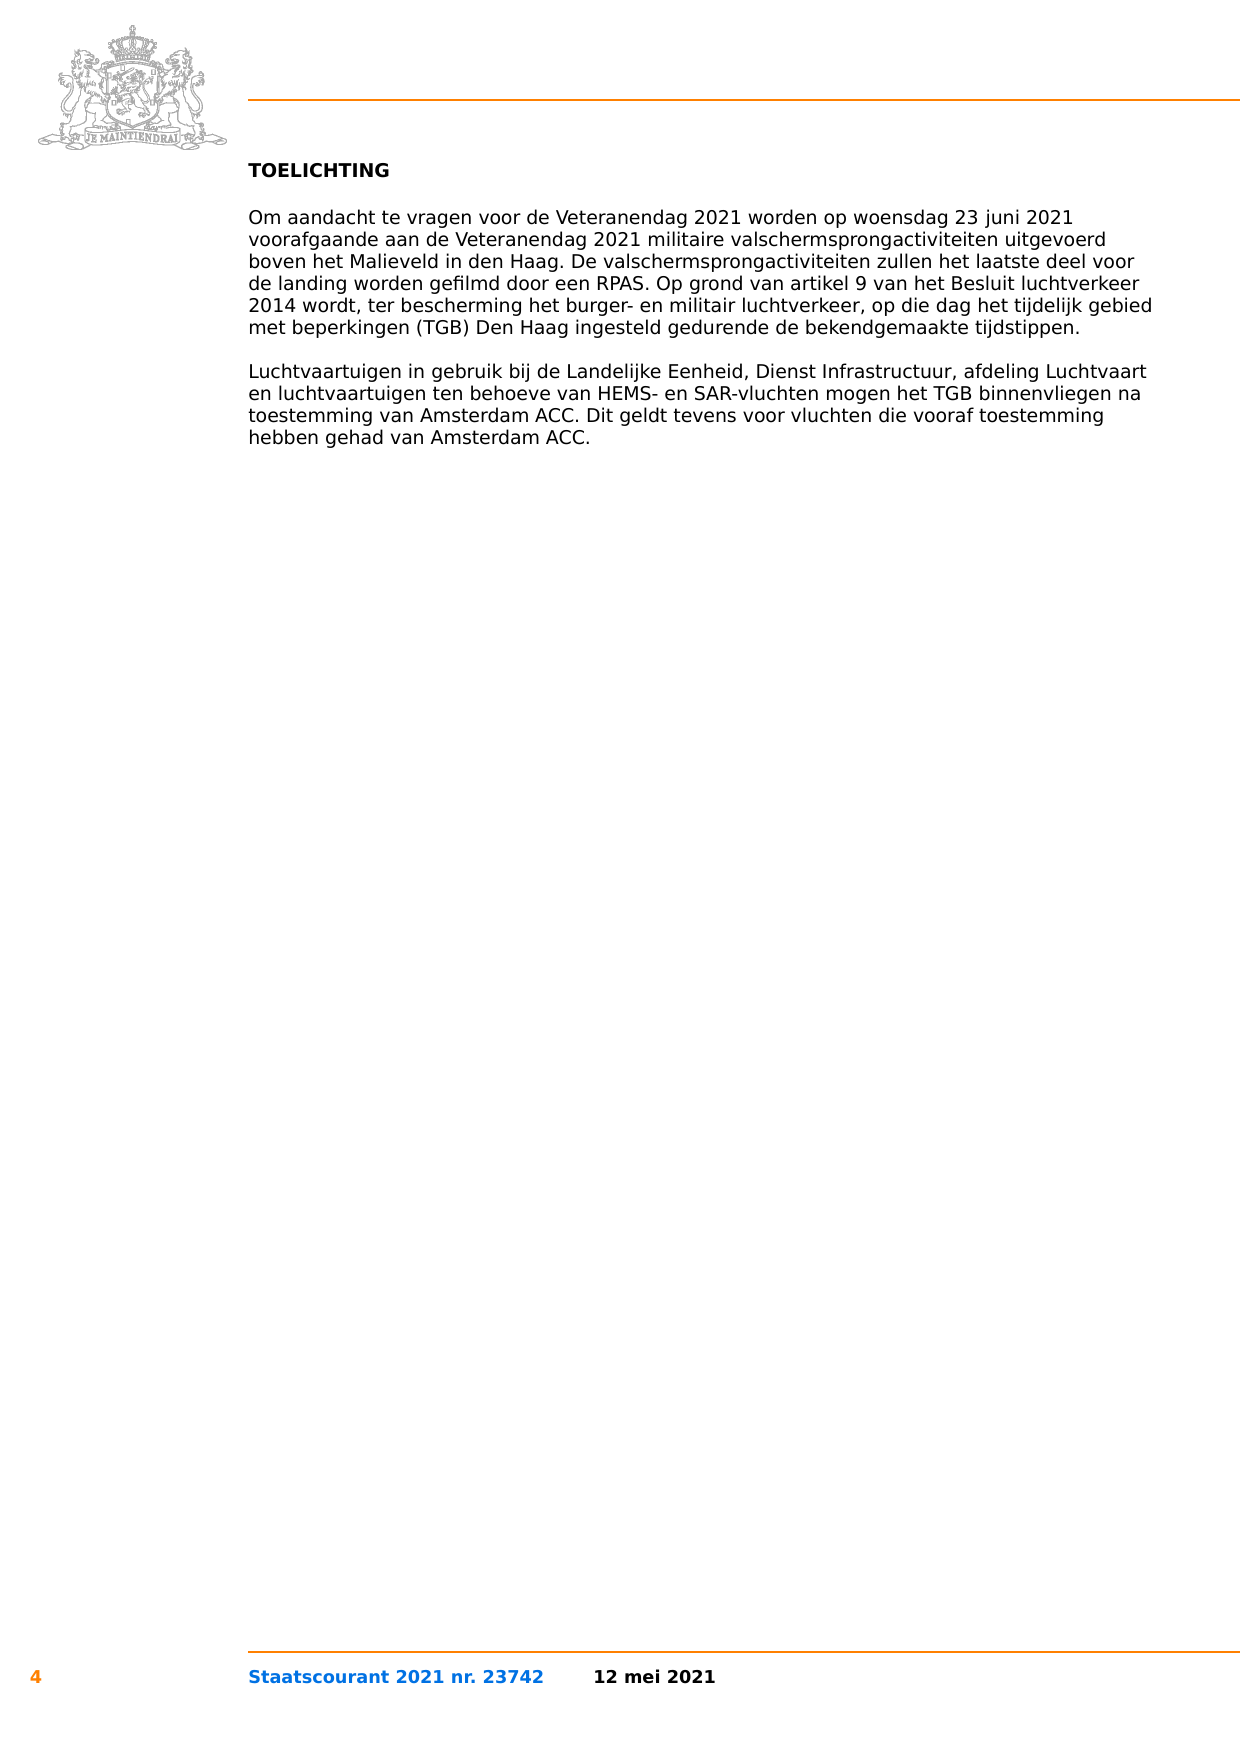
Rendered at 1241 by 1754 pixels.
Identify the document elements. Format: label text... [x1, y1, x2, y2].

text Luchtvaartuigen in gebruik bij de Landelijke Eenheid, Dienst Infrastructuur, afdeling Luchtvaart en luchtvaartuigen ten behoeve van HEMS- en SAR-vluchten mogen het TGB binnenvliegen na toestemming van Amsterdam ACC. Dit geldt tevens voor vluchten die vooraf toestemming hebben gehad van Amsterdam ACC. [248, 361, 1163, 448]
picture [38, 25, 227, 150]
subtitle TOELICHTING [248, 160, 1163, 182]
text Om aandacht te vragen voor de Veteranendag 2021 worden op woensdag 23 juni 2021 voorafgaande aan de Veteranendag 2021 militaire valschermsprongactiviteiten uitgevoerd boven het Malieveld in den Haag. De valschermsprongactiviteiten zullen het laatste deel voor de landing worden gefilmd door een RPAS. Op grond van artikel 9 van het Besluit luchtverkeer 2014 wordt, ter bescherming het burger- en militair luchtverkeer, op die dag het tijdelijk gebied met beperkingen (TGB) Den Haag ingesteld gedurende de bekendgemaakte tijdstippen. [248, 207, 1163, 339]
